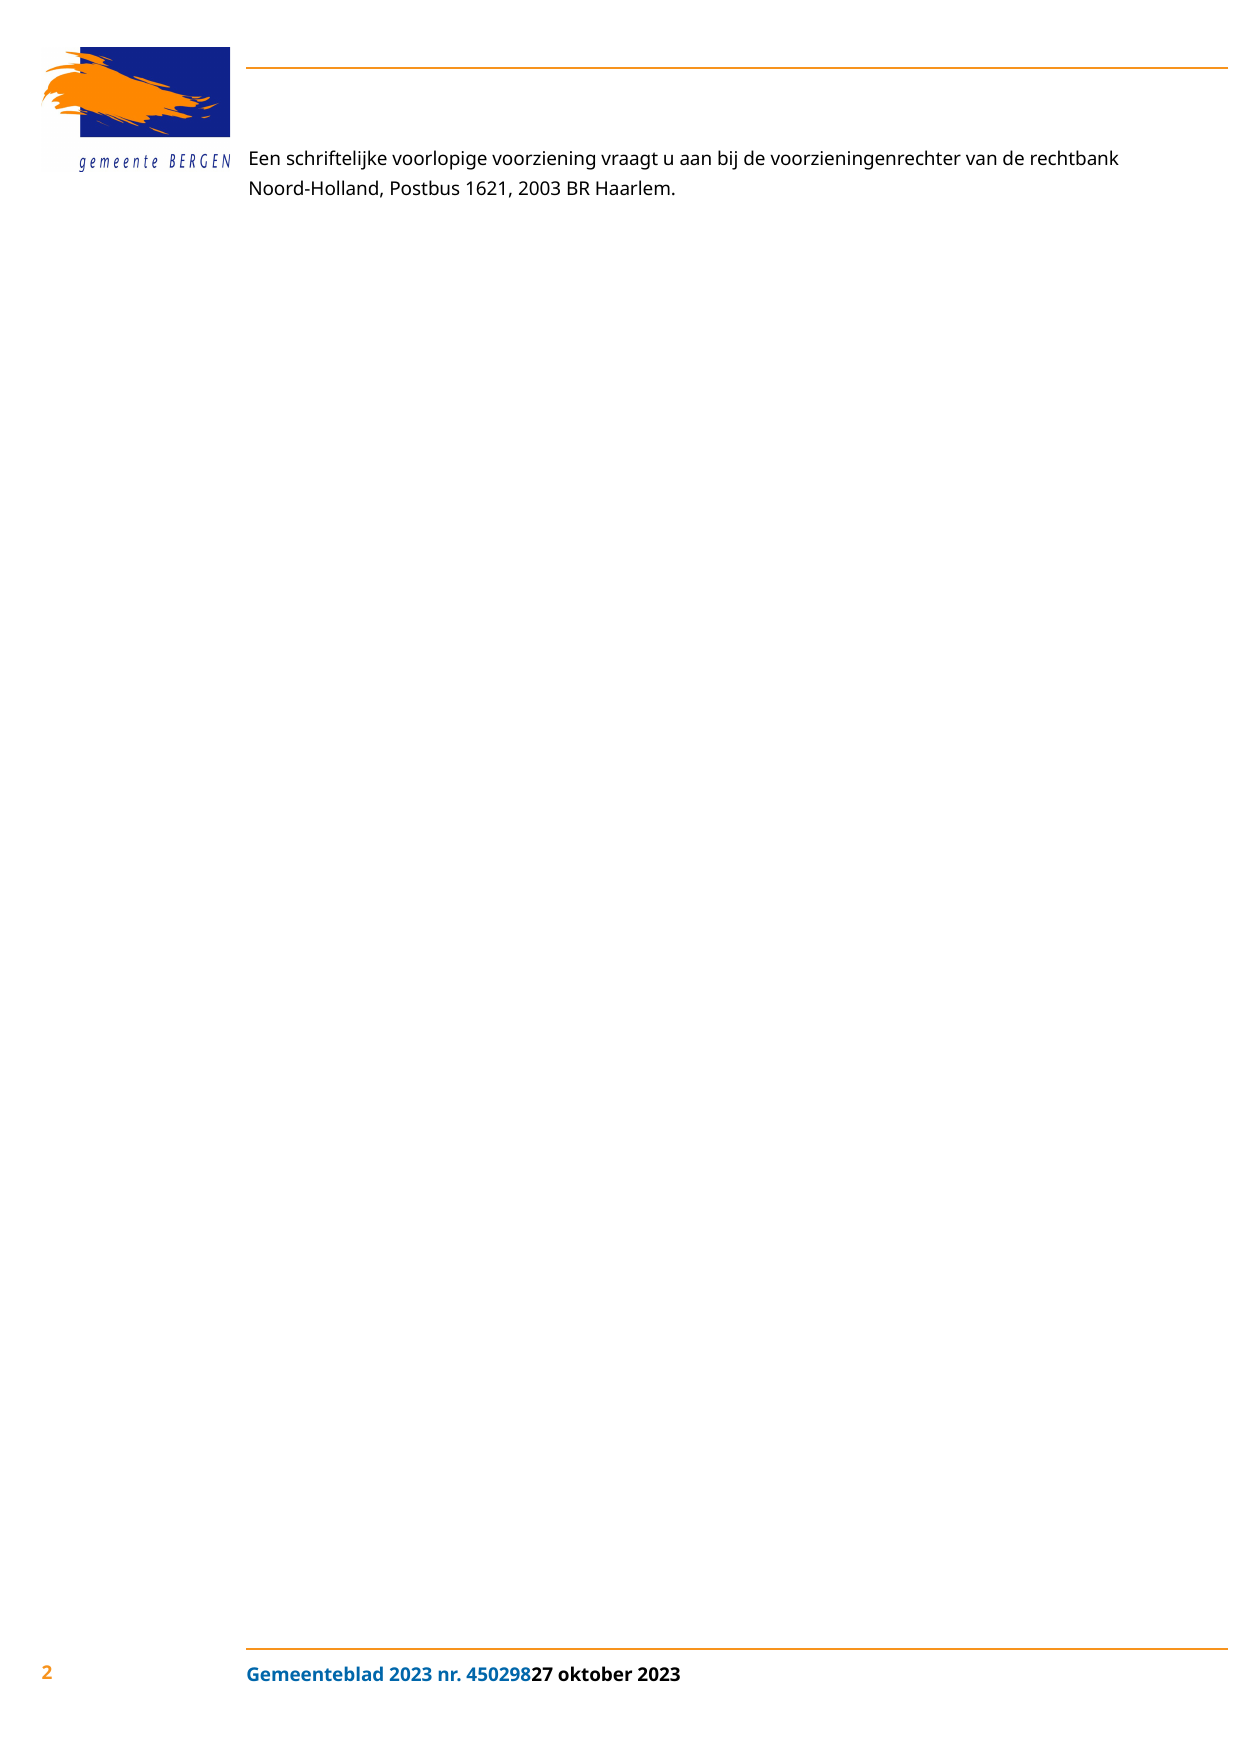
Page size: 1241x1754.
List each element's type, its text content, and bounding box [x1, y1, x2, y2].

picture [41, 47, 231, 172]
text Een schriftelijke voorlopige voorziening vraagt u aan bij de voorzieningenrechter van de rechtbank Noord-Holland, Postbus 1621, 2003 BR Haarlem. [248, 145, 1152, 201]
